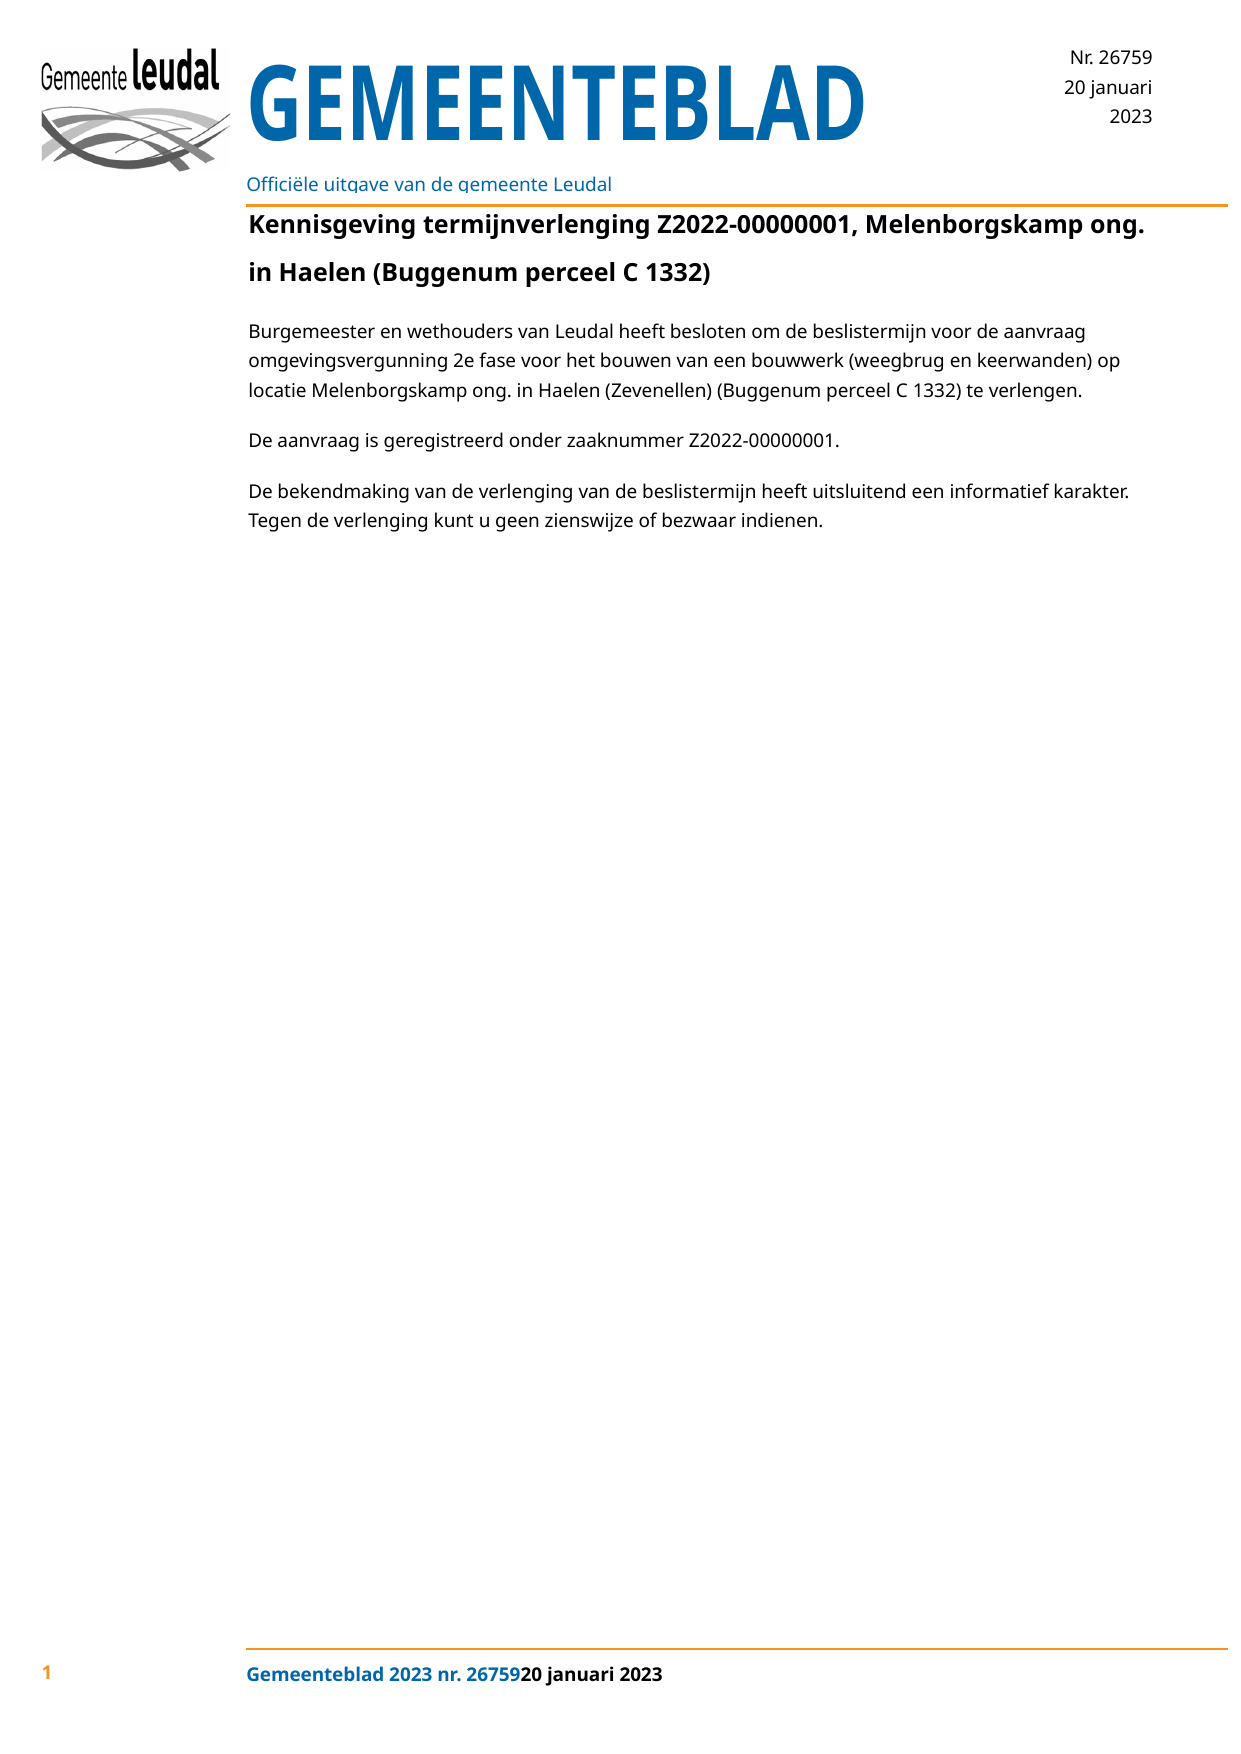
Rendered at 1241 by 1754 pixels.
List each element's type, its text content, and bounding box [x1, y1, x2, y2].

text De aanvraag is geregistreerd onder zaaknummer Z2022-00000001. [248, 427, 1152, 453]
text Kennisgeving termijnverlenging Z2022-00000001, Melenborgskamp ong. in Haelen (Buggenum perceel C 1332) [248, 207, 1152, 288]
text De bekendmaking van de verlenging van de beslistermijn heeft uitsluitend een informatief karakter. Tegen de verlenging kunt u geen zienswijze of bezwaar indienen. [248, 478, 1152, 533]
picture [41, 47, 231, 172]
text Burgemeester en wethouders van Leudal heeft besloten om de beslistermijn voor de aanvraag omgevingsvergunning 2e fase voor het bouwen van een bouwwerk (weegbrug en keerwanden) op locatie Melenborgskamp ong. in Haelen (Zevenellen) (Buggenum perceel C 1332) te verlengen. [248, 318, 1152, 403]
